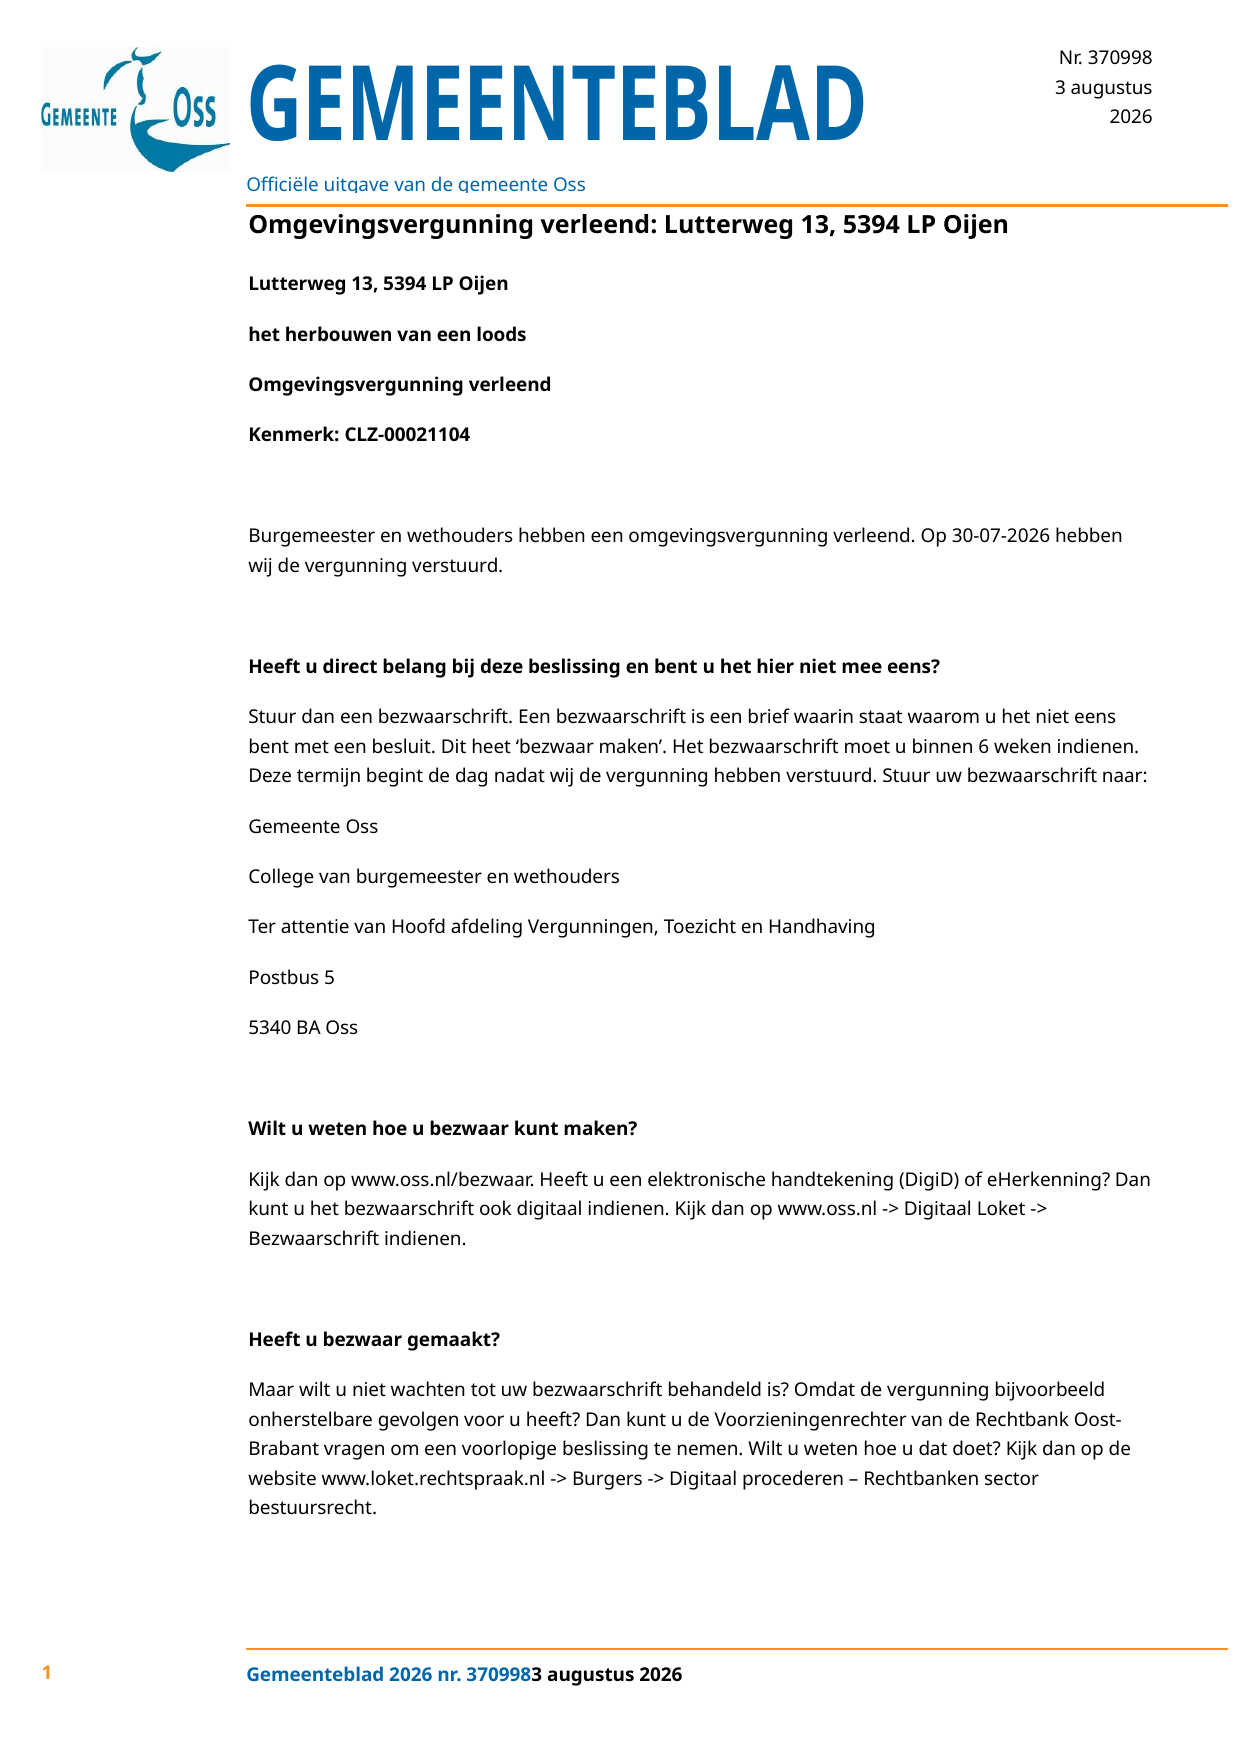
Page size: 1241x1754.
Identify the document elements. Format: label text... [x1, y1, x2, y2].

text Omgevingsvergunning verleend: Lutterweg 13, 5394 LP Oijen [248, 207, 1152, 241]
text Kijk dan op www.oss.nl/bezwaar. Heeft u een elektronische handtekening (DigiD) of eHerkenning? Dan kunt u het bezwaarschrift ook digitaal indienen. Kijk dan op www.oss.nl -> Digitaal Loket -> Bezwaarschrift indienen. [248, 1166, 1152, 1251]
text Burgemeester en wethouders hebben een omgevingsvergunning verleend. Op 30-07-2026 hebben wij de vergunning verstuurd. [248, 522, 1152, 578]
text College van burgemeester en wethouders [248, 863, 1152, 889]
text Ter attentie van Hoofd afdeling Vergunningen, Toezicht en Handhaving [248, 914, 1152, 939]
text Postbus 5 [248, 964, 1152, 990]
text 5340 BA Oss [248, 1014, 1152, 1040]
text Omgevingsvergunning verleend [248, 371, 1152, 397]
text Maar wilt u niet wachten tot uw bezwaarschrift behandeld is? Omdat de vergunning bijvoorbeeld onherstelbare gevolgen voor u heeft? Dan kunt u de Voorzieningenrechter van de Rechtbank Oost-Brabant vragen om een voorlopige beslissing te nemen. Wilt u weten hoe u dat doet? Kijk dan op de website www.loket.rechtspraak.nl -> Burgers -> Digitaal procederen – Rechtbanken sector bestuursrecht. [248, 1376, 1152, 1520]
text Stuur dan een bezwaarschrift. Een bezwaarschrift is een brief waarin staat waarom u het niet eens bent met een besluit. Dit heet ‘bezwaar maken’. Het bezwaarschrift moet u binnen 6 weken indienen. Deze termijn begint de dag nadat wij de vergunning hebben verstuurd. Stuur uw bezwaarschrift naar: [248, 703, 1152, 788]
text Wilt u weten hoe u bezwaar kunt maken? [248, 1115, 1152, 1141]
text Lutterweg 13, 5394 LP Oijen [248, 270, 1152, 296]
text Gemeente Oss [248, 813, 1152, 838]
text Kenmerk: CLZ-00021104 [248, 422, 1152, 447]
text Heeft u direct belang bij deze beslissing en bent u het hier niet mee eens? [248, 653, 1152, 678]
text Heeft u bezwaar gemaakt? [248, 1326, 1152, 1351]
picture [41, 47, 231, 172]
text het herbouwen van een loods [248, 321, 1152, 346]
